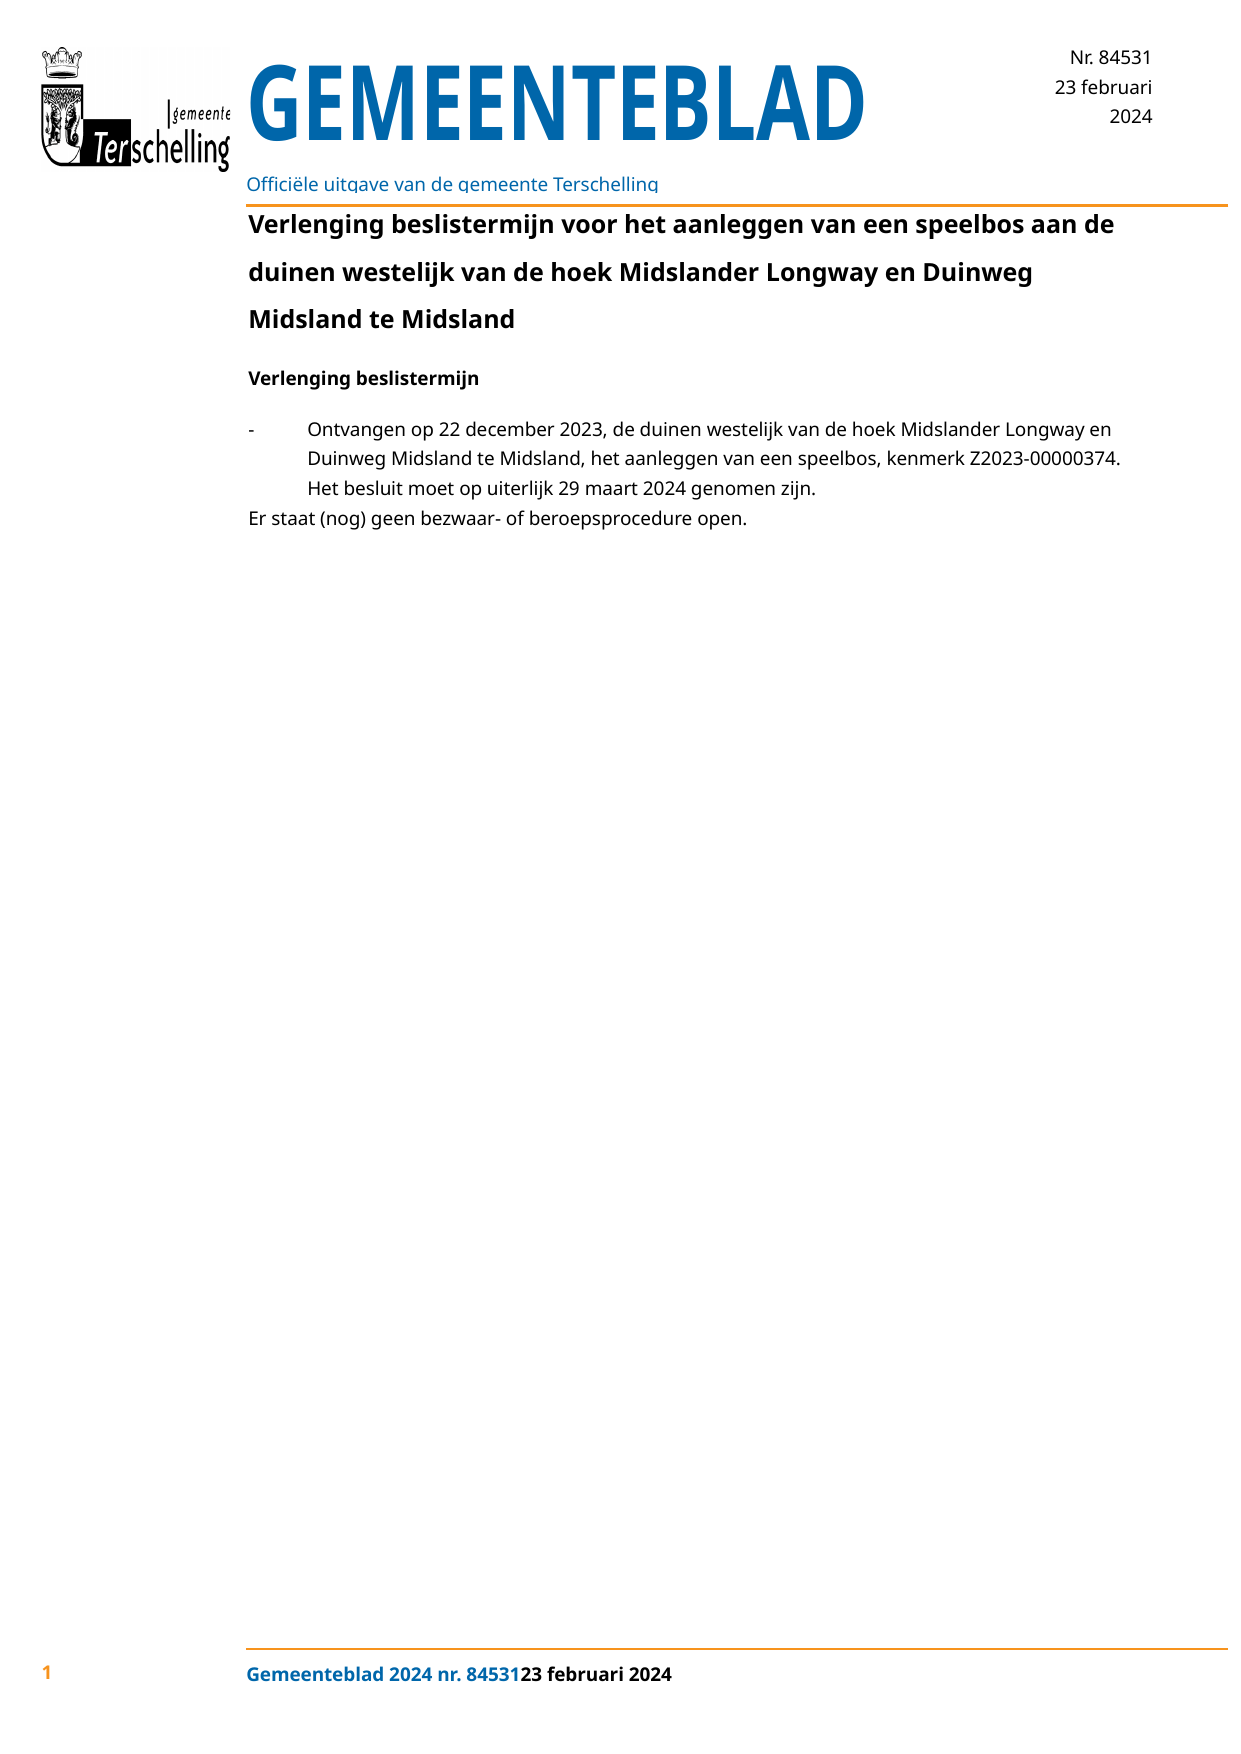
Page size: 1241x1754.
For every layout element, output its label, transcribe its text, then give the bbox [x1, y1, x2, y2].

text Verlenging beslistermijn voor het aanleggen van een speelbos aan de duinen westelijk van de hoek Midslander Longway en Duinweg Midsland te Midsland [248, 207, 1152, 336]
list Ontvangen op 22 december 2023, de duinen westelijk van de hoek Midslander Longway en Duinweg Midsland te Midsland, het aanleggen van een speelbos, kenmerk Z2023-00000374. Het besluit moet op uiterlijk 29 maart 2024 genomen zijn. [248, 416, 1152, 501]
picture [41, 47, 231, 172]
text Er staat (nog) geen bezwaar- of beroepsprocedure open. [248, 505, 1152, 530]
text Verlenging beslistermijn [248, 366, 1152, 391]
